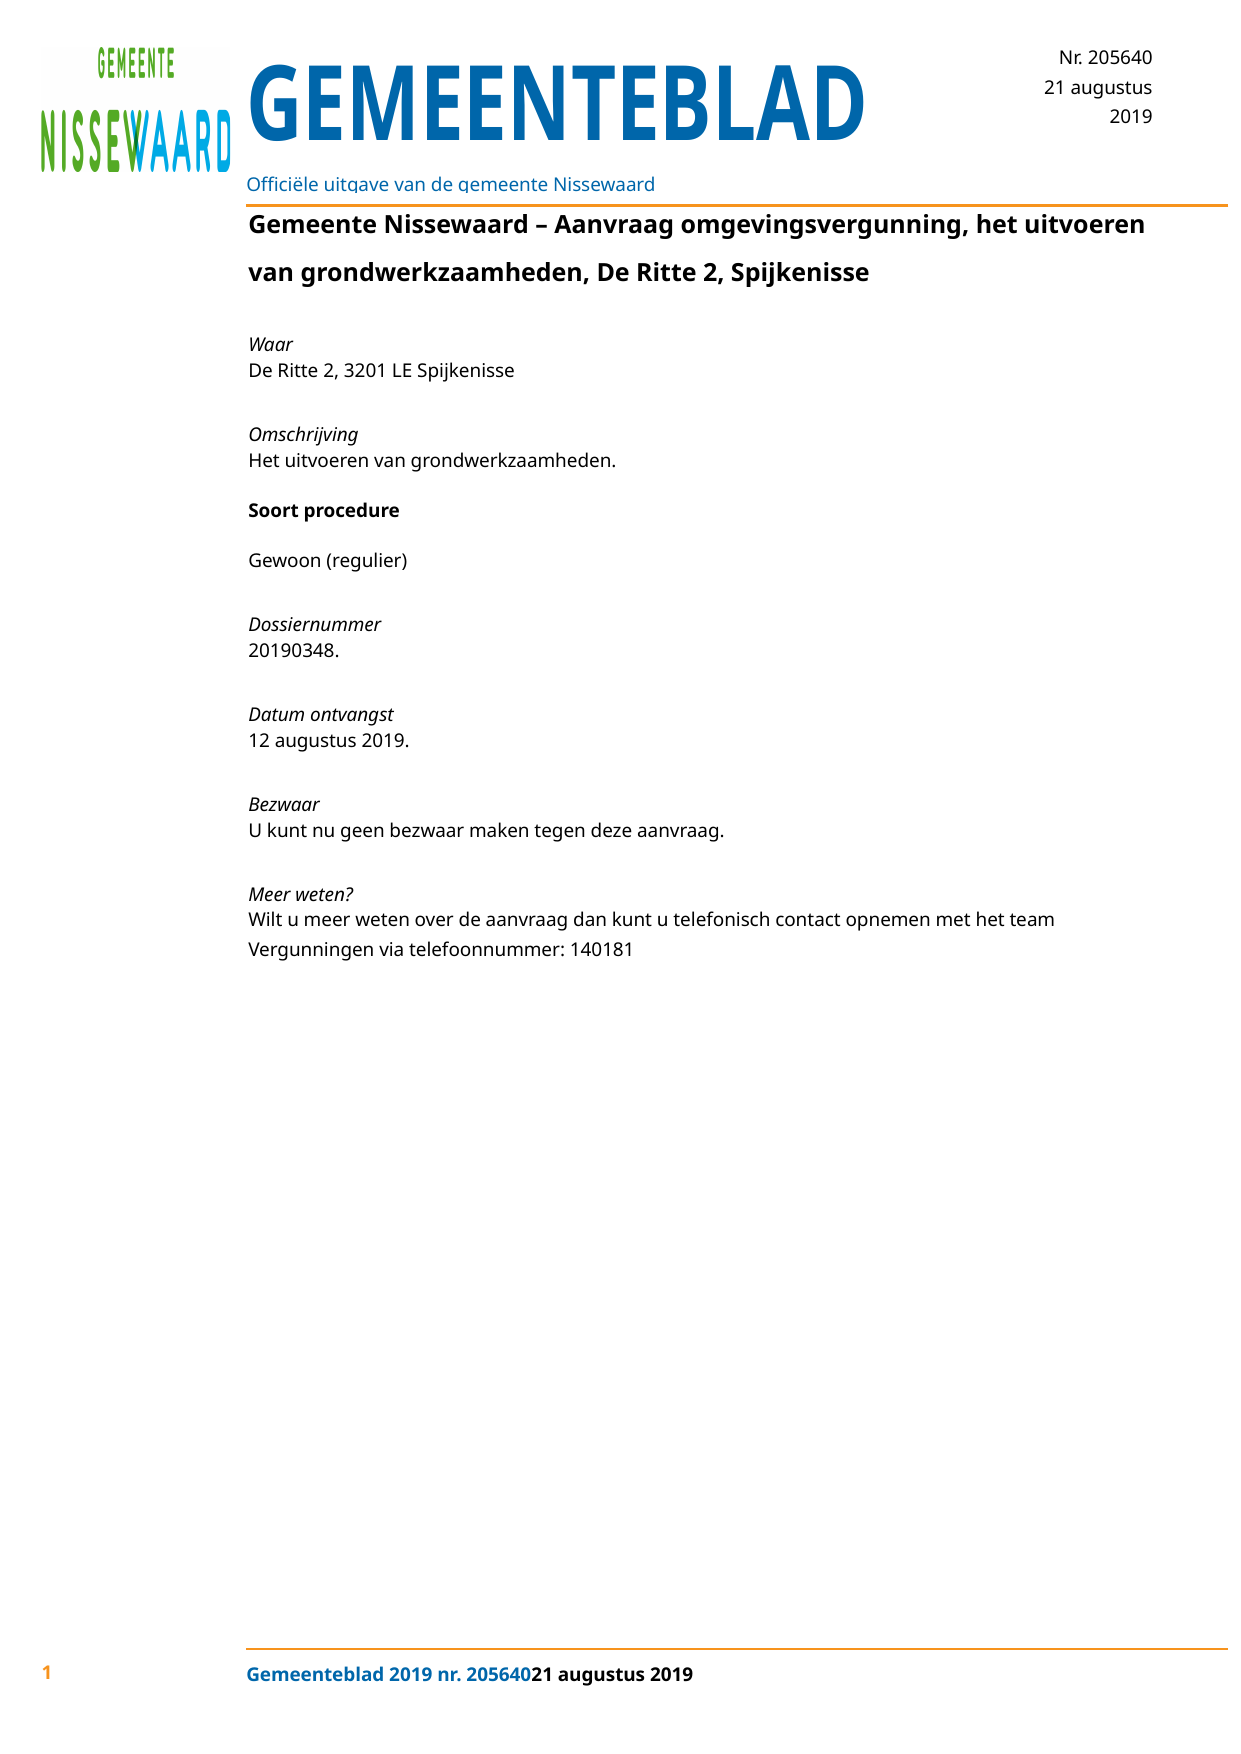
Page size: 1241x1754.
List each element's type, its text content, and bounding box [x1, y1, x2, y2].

text U kunt nu geen bezwaar maken tegen deze aanvraag. [248, 817, 1152, 842]
picture [200, 151, 206, 172]
picture [41, 47, 231, 172]
text Dossiernummer [248, 612, 1152, 637]
text Gemeente Nissewaard – Aanvraag omgevingsvergunning, het uitvoeren van grondwerkzaamheden, De Ritte 2, Spijkenisse [248, 207, 1152, 288]
text Waar [248, 331, 1152, 357]
text Omschrijving [248, 421, 1152, 447]
text 20190348. [248, 637, 1152, 663]
picture [176, 157, 187, 172]
text Wilt u meer weten over de aanvraag dan kunt u telefonisch contact opnemen met het team Vergunningen via telefoonnummer: 140181 [248, 906, 1152, 962]
picture [154, 157, 165, 172]
text Het uitvoeren van grondwerkzaamheden. [248, 447, 1152, 473]
text Gewoon (regulier) [248, 548, 1152, 573]
text Meer weten? [248, 881, 1152, 906]
text De Ritte 2, 3201 LE Spijkenisse [248, 357, 1152, 383]
text Datum ontvangst [248, 701, 1152, 727]
text 12 augustus 2019. [248, 727, 1152, 753]
picture [222, 122, 227, 160]
text Soort procedure [248, 497, 1152, 523]
text Bezwaar [248, 791, 1152, 817]
picture [201, 122, 206, 138]
